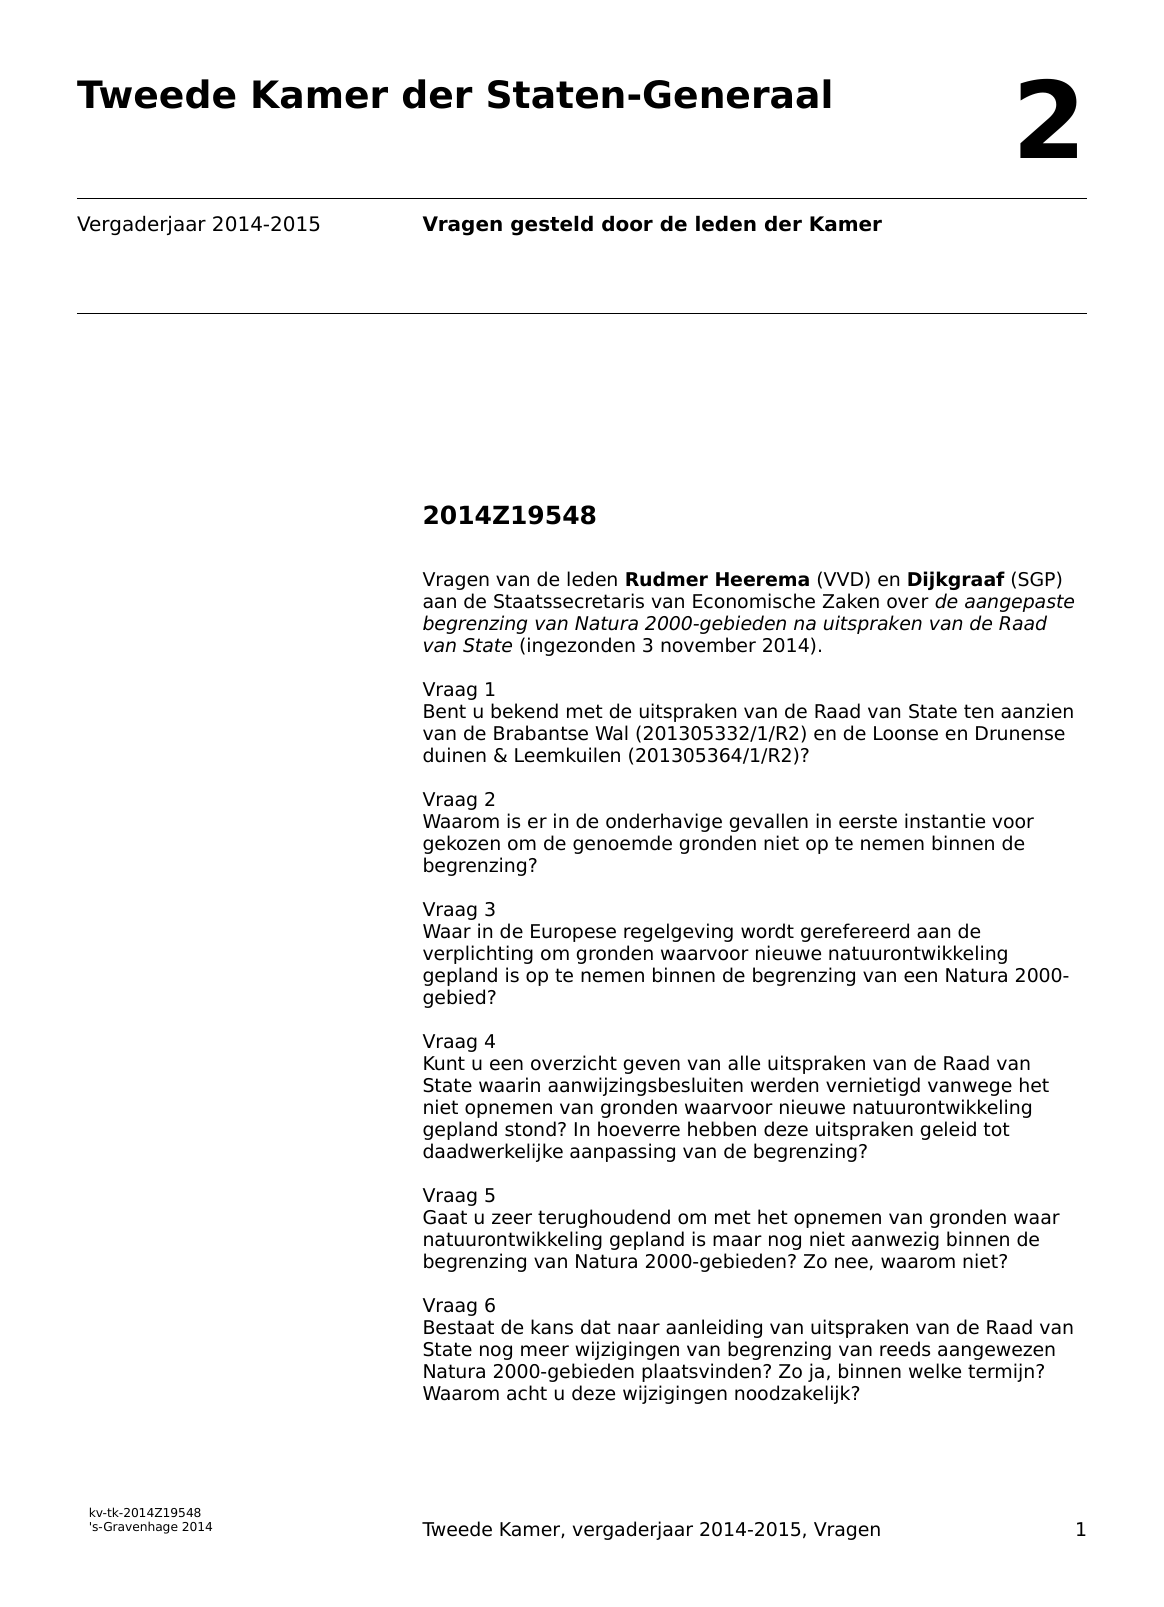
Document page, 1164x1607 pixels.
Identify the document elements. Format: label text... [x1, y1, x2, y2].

text Bestaat de kans dat naar aanleiding van uitspraken van de Raad van State nog meer wijzigingen van begrenzing van reeds aangewezen Natura 2000-gebieden plaatsvinden? Zo ja, binnen welke termijn? Waarom acht u deze wijzigingen noodzakelijk? [422, 1317, 1087, 1405]
table_header Tweede Kamer der Staten-Generaal [77, 59, 886, 198]
text Waarom is er in de onderhavige gevallen in eerste instantie voor gekozen om de genoemde gronden niet op te nemen binnen de begrenzing? [422, 811, 1087, 877]
text Vraag 4 [422, 1031, 1087, 1053]
text kv-tk-2014Z19548 [88, 1506, 323, 1520]
text Vraag 5 [422, 1185, 1087, 1207]
table_cell Vergaderjaar 2014-2015 [77, 199, 422, 313]
text Kunt u een overzicht geven van alle uitspraken van de Raad van State waarin aanwijzingsbesluiten werden vernietigd vanwege het niet opnemen van gronden waarvoor nieuwe natuurontwikkeling gepland stond? In hoeverre hebben deze uitspraken geleid tot daadwerkelijke aanpassing van de begrenzing? [422, 1053, 1087, 1163]
text 2014Z19548 [422, 501, 1087, 531]
text 's-Gravenhage 2014 [88, 1520, 323, 1534]
text Vraag 3 [422, 899, 1087, 921]
text Gaat u zeer terughoudend om met het opnemen van gronden waar natuurontwikkeling gepland is maar nog niet aanwezig binnen de begrenzing van Natura 2000-gebieden? Zo nee, waarom niet? [422, 1207, 1087, 1273]
text Bent u bekend met de uitspraken van de Raad van State ten aanzien van de Brabantse Wal (201305332/1/R2) en de Loonse en Drunense duinen & Leemkuilen (201305364/1/R2)? [422, 701, 1087, 767]
text Vragen van de leden Rudmer Heerema (VVD) en Dijkgraaf (SGP) aan de Staatssecretaris van Economische Zaken over de aangepaste begrenzing van Natura 2000-gebieden na uitspraken van de Raad van State (ingezonden 3 november 2014). [422, 569, 1087, 657]
text Vraag 1 [422, 679, 1087, 701]
text Waar in de Europese regelgeving wordt gerefereerd aan de verplichting om gronden waarvoor nieuwe natuurontwikkeling gepland is op te nemen binnen de begrenzing van een Natura 2000-gebied? [422, 921, 1087, 1009]
text Vraag 6 [422, 1295, 1087, 1317]
table_cell Vragen gesteld door de leden der Kamer [422, 199, 1087, 313]
table_header 2 [886, 59, 1087, 198]
text Vraag 2 [422, 789, 1087, 811]
